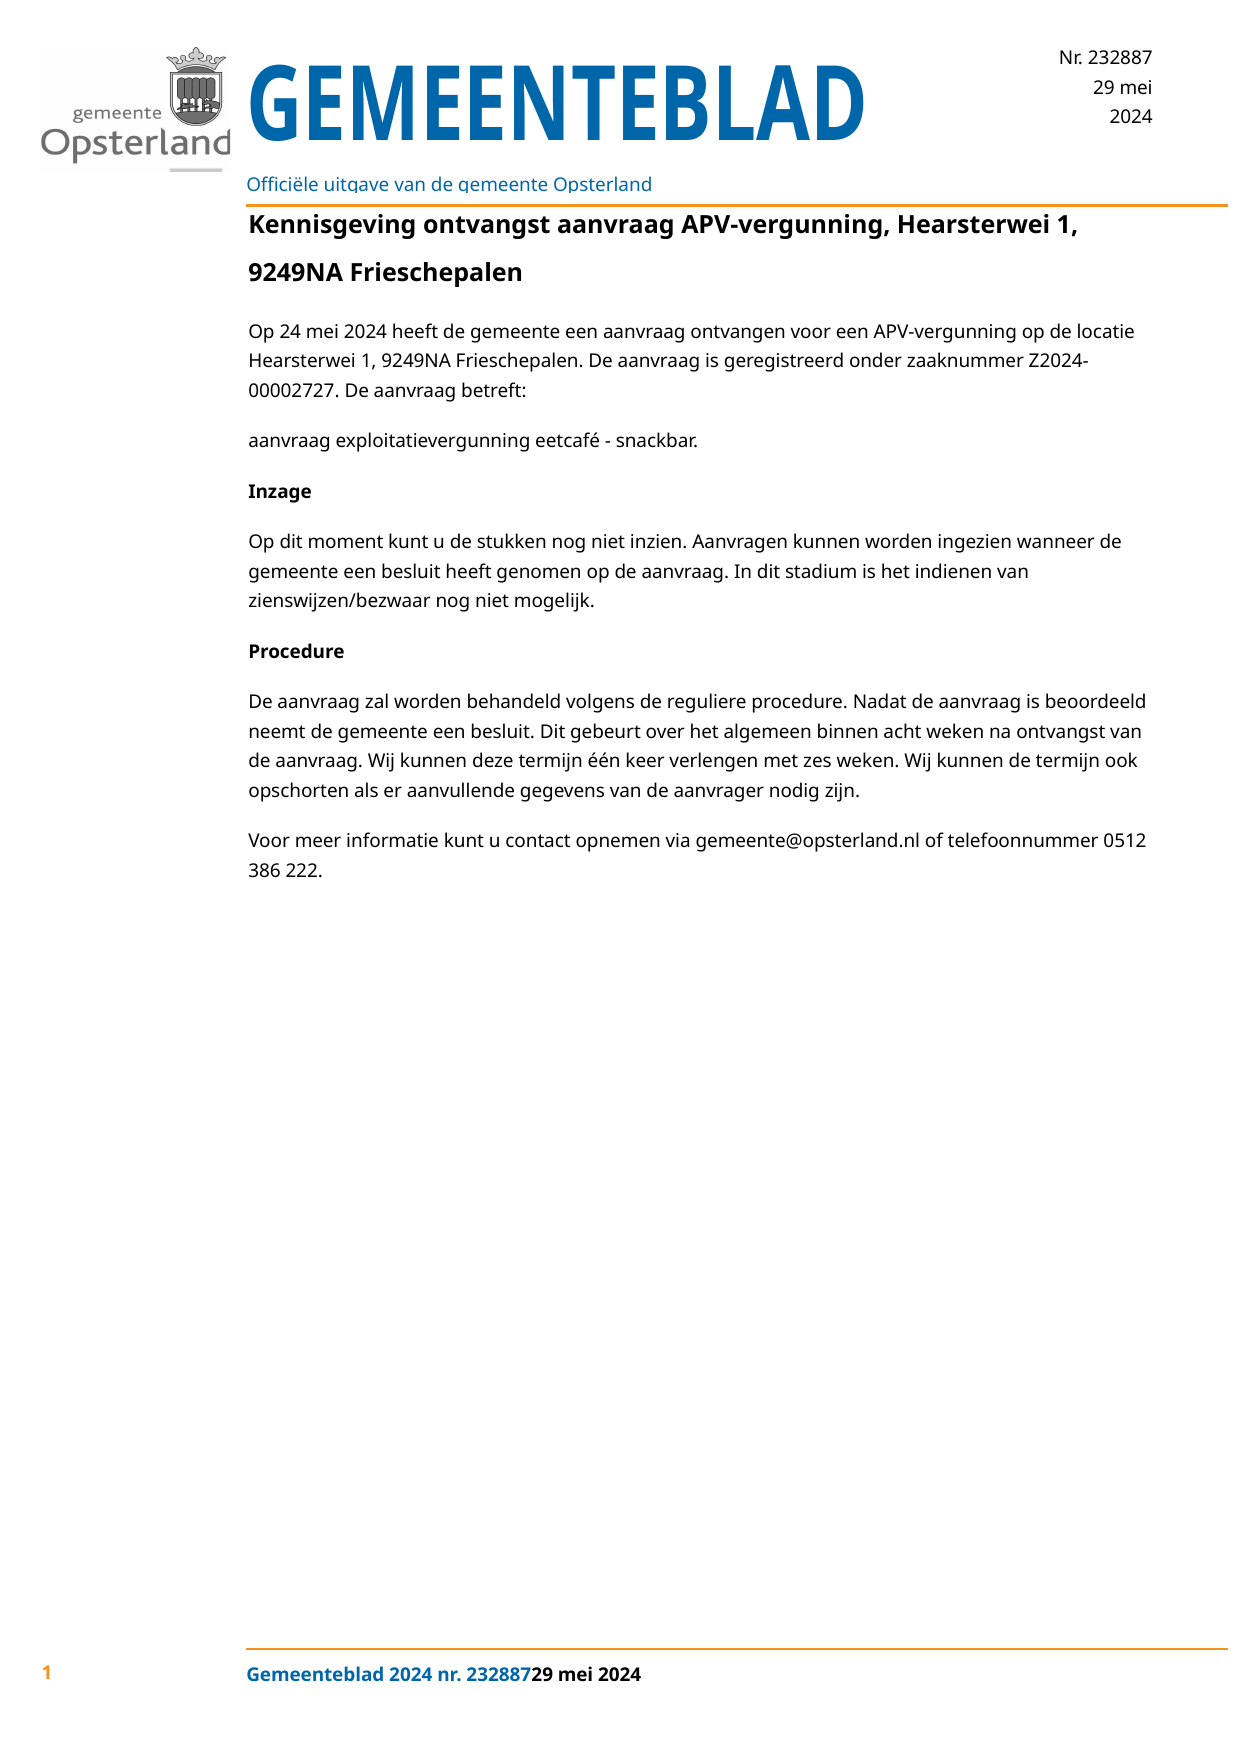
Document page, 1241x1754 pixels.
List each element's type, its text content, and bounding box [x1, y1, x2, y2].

text Procedure [248, 638, 1152, 664]
text De aanvraag zal worden behandeld volgens de reguliere procedure. Nadat de aanvraag is beoordeeld neemt de gemeente een besluit. Dit gebeurt over het algemeen binnen acht weken na ontvangst van de aanvraag. Wij kunnen deze termijn één keer verlengen met zes weken. Wij kunnen de termijn ook opschorten als er aanvullende gegevens van de aanvrager nodig zijn. [248, 688, 1152, 803]
text aanvraag exploitatievergunning eetcafé - snackbar. [248, 427, 1152, 453]
text Op dit moment kunt u de stukken nog niet inzien. Aanvragen kunnen worden ingezien wanneer de gemeente een besluit heeft genomen op de aanvraag. In dit stadium is het indienen van zienswijzen/bezwaar nog niet mogelijk. [248, 528, 1152, 613]
picture [41, 47, 231, 172]
text Inzage [248, 478, 1152, 504]
text Kennisgeving ontvangst aanvraag APV-vergunning, Hearsterwei 1, 9249NA Frieschepalen [248, 207, 1152, 288]
text Op 24 mei 2024 heeft de gemeente een aanvraag ontvangen voor een APV-vergunning op de locatie Hearsterwei 1, 9249NA Frieschepalen. De aanvraag is geregistreerd onder zaaknummer Z2024-00002727. De aanvraag betreft: [248, 318, 1152, 403]
text Voor meer informatie kunt u contact opnemen via gemeente@opsterland.nl of telefoonnummer 0512 386 222. [248, 827, 1152, 883]
